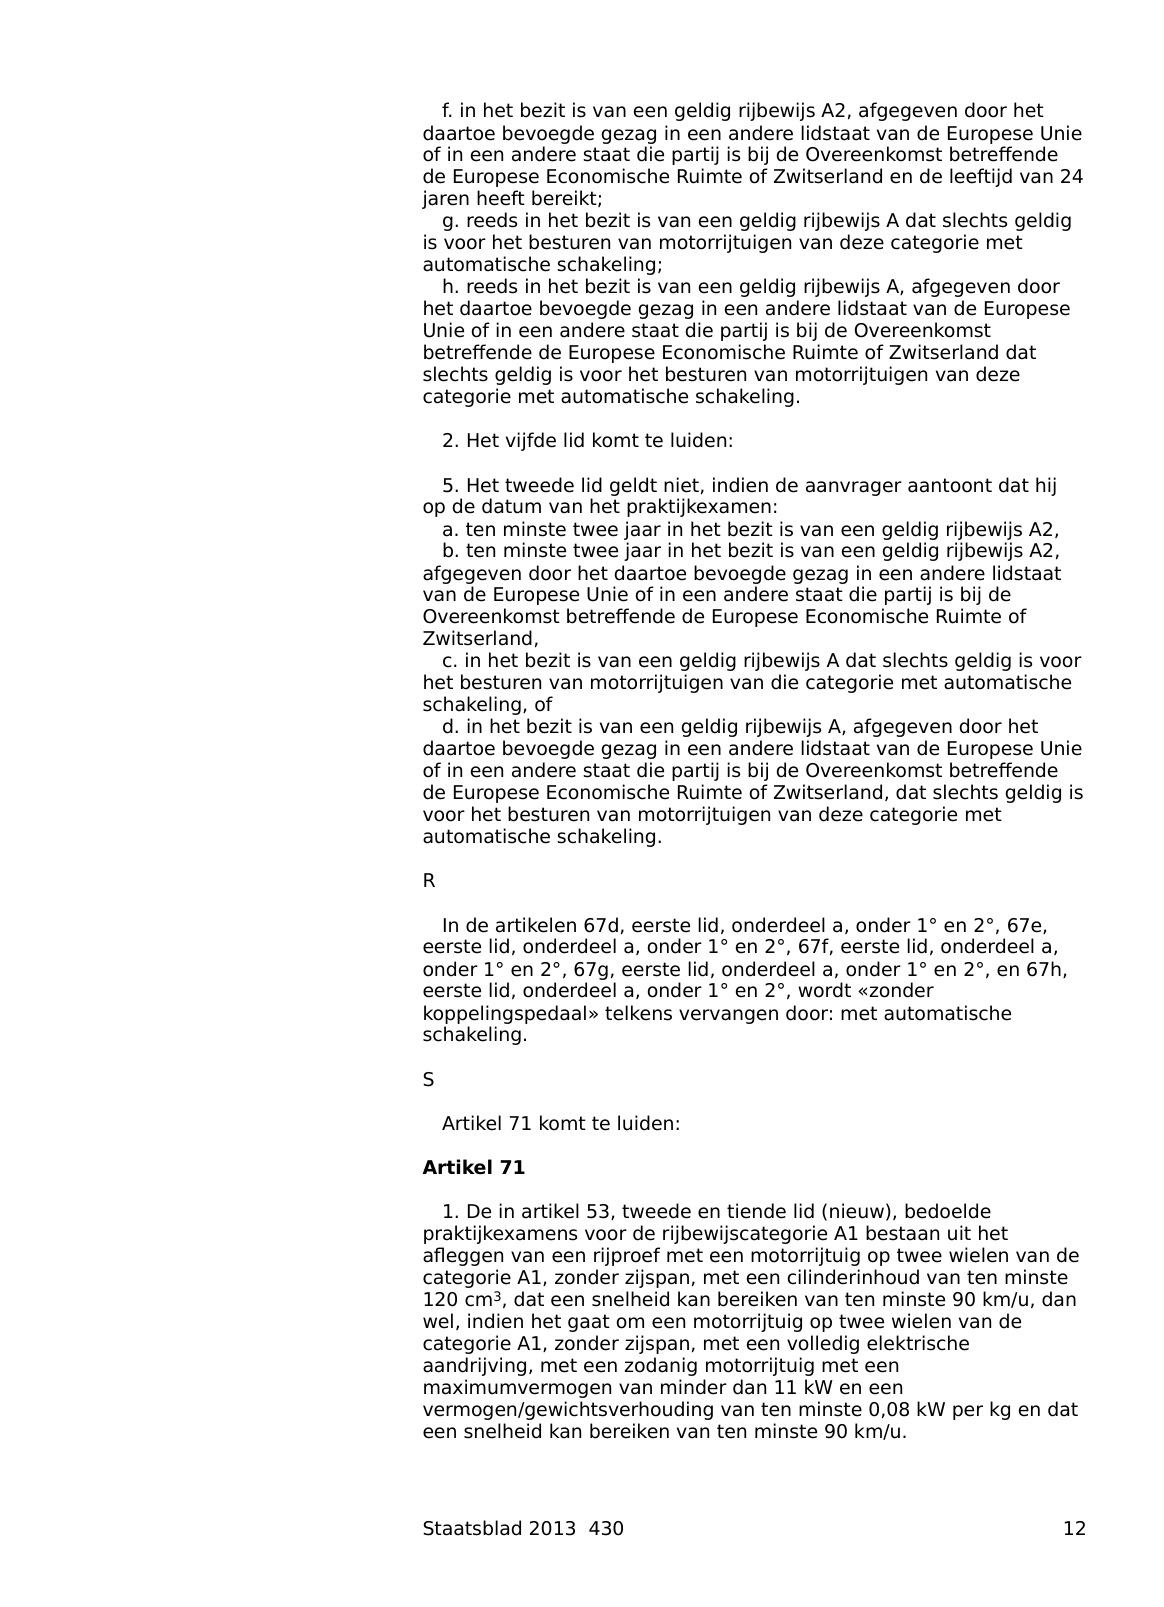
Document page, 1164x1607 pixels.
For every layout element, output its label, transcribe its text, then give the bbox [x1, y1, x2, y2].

text S [422, 1068, 1087, 1091]
text 1. De in artikel 53, tweede en tiende lid (nieuw), bedoelde praktijkexamens voor de rijbewijscategorie A1 bestaan uit het afleggen van een rijproef met een motorrijtuig op twee wielen van de categorie A1, zonder zijspan, met een cilinderinhoud van ten minste 120 cm3, dat een snelheid kan bereiken van ten minste 90 km/u, dan wel, indien het gaat om een motorrijtuig op twee wielen van de categorie A1, zonder zijspan, met een volledig elektrische aandrijving, met een zodanig motorrijtuig met een maximumvermogen van minder dan 11 kW en een vermogen/gewichtsverhouding van ten minste 0,08 kW per kg en dat een snelheid kan bereiken van ten minste 90 km/u. [422, 1201, 1087, 1443]
text b. ten minste twee jaar in het bezit is van een geldig rijbewijs A2, afgegeven door het daartoe bevoegde gezag in een andere lidstaat van de Europese Unie of in een andere staat die partij is bij de Overeenkomst betreffende de Europese Economische Ruimte of Zwitserland, [422, 540, 1087, 650]
text 5. Het tweede lid geldt niet, indien de aanvrager aantoont dat hij op de datum van het praktijkexamen: [422, 474, 1087, 518]
subtitle Artikel 71 [422, 1157, 1087, 1179]
text 2. Het vijfde lid komt te luiden: [422, 430, 1087, 452]
text h. reeds in het bezit is van een geldig rijbewijs A, afgegeven door het daartoe bevoegde gezag in een andere lidstaat van de Europese Unie of in een andere staat die partij is bij de Overeenkomst betreffende de Europese Economische Ruimte of Zwitserland dat slechts geldig is voor het besturen van motorrijtuigen van deze categorie met automatische schakeling. [422, 276, 1087, 408]
text a. ten minste twee jaar in het bezit is van een geldig rijbewijs A2, [422, 518, 1087, 540]
text d. in het bezit is van een geldig rijbewijs A, afgegeven door het daartoe bevoegde gezag in een andere lidstaat van de Europese Unie of in een andere staat die partij is bij de Overeenkomst betreffende de Europese Economische Ruimte of Zwitserland, dat slechts geldig is voor het besturen van motorrijtuigen van deze categorie met automatische schakeling. [422, 716, 1087, 848]
text f. in het bezit is van een geldig rijbewijs A2, afgegeven door het daartoe bevoegde gezag in een andere lidstaat van de Europese Unie of in een andere staat die partij is bij de Overeenkomst betreffende de Europese Economische Ruimte of Zwitserland en de leeftijd van 24 jaren heeft bereikt; [422, 100, 1087, 210]
text R [422, 870, 1087, 892]
text In de artikelen 67d, eerste lid, onderdeel a, onder 1° en 2°, 67e, eerste lid, onderdeel a, onder 1° en 2°, 67f, eerste lid, onderdeel a, onder 1° en 2°, 67g, eerste lid, onderdeel a, onder 1° en 2°, en 67h, eerste lid, onderdeel a, onder 1° en 2°, wordt «zonder koppelingspedaal» telkens vervangen door: met automatische schakeling. [422, 914, 1087, 1046]
text Artikel 71 komt te luiden: [422, 1113, 1087, 1135]
text g. reeds in het bezit is van een geldig rijbewijs A dat slechts geldig is voor het besturen van motorrijtuigen van deze categorie met automatische schakeling; [422, 210, 1087, 276]
text c. in het bezit is van een geldig rijbewijs A dat slechts geldig is voor het besturen van motorrijtuigen van die categorie met automatische schakeling, of [422, 650, 1087, 716]
